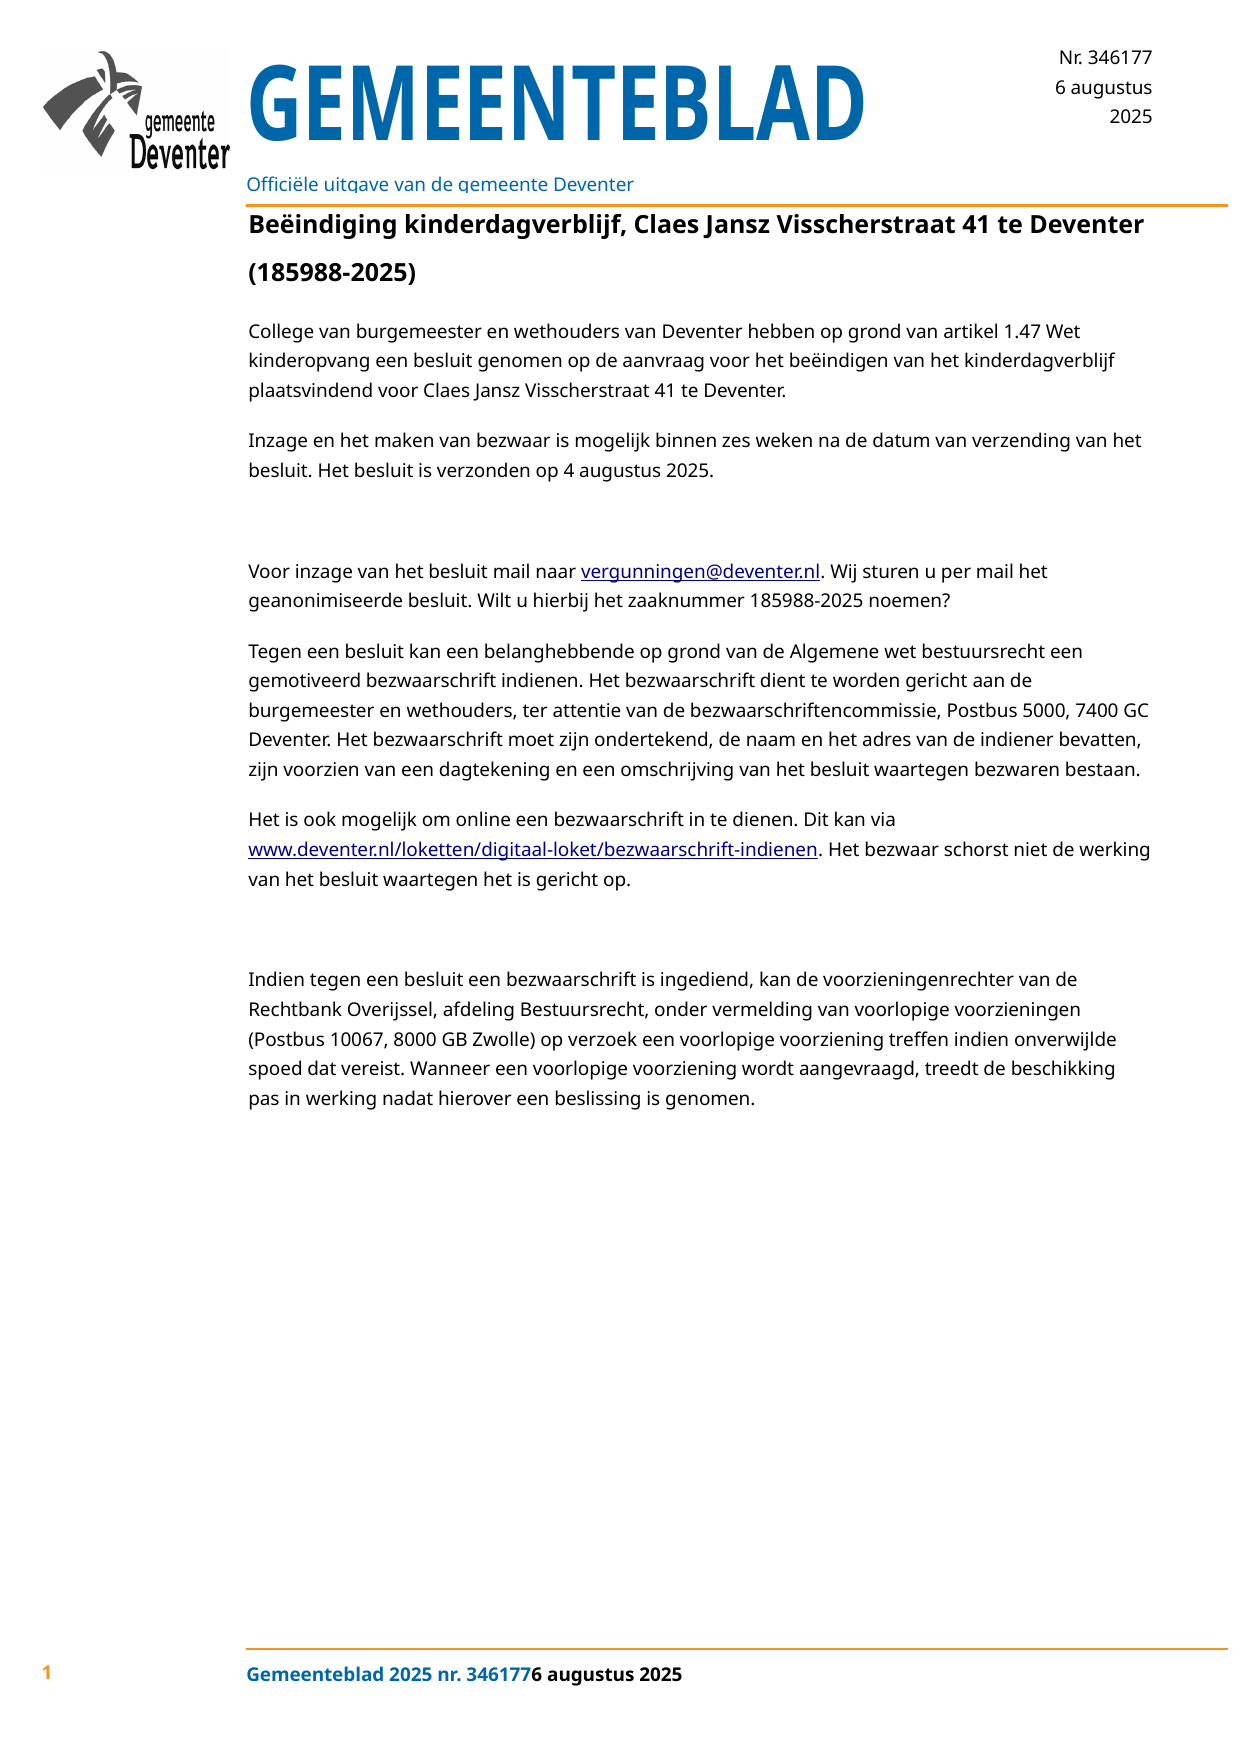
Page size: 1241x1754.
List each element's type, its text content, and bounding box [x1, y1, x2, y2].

text Beëindiging kinderdagverblijf, Claes Jansz Visscherstraat 41 te Deventer (185988-2025) [248, 207, 1152, 288]
picture [41, 47, 231, 172]
text Voor inzage van het besluit mail naar vergunningen@deventer.nl. Wij sturen u per mail het geanonimiseerde besluit. Wilt u hierbij het zaaknummer 185988-2025 noemen? [248, 558, 1152, 613]
text Het is ook mogelijk om online een bezwaarschrift in te dienen. Dit kan via www.deventer.nl/loketten/digitaal-loket/bezwaarschrift-indienen. Het bezwaar schorst niet de werking van het besluit waartegen het is gericht op. [248, 807, 1152, 892]
text Indien tegen een besluit een bezwaarschrift is ingediend, kan de voorzieningenrechter van de Rechtbank Overijssel, afdeling Bestuursrecht, onder vermelding van voorlopige voorzieningen (Postbus 10067, 8000 GB Zwolle) op verzoek een voorlopige voorziening treffen indien onverwijlde spoed dat vereist. Wanneer een voorlopige voorziening wordt aangevraagd, treedt de beschikking pas in werking nadat hierover een beslissing is genomen. [248, 967, 1152, 1111]
text Inzage en het maken van bezwaar is mogelijk binnen zes weken na de datum van verzending van het besluit. Het besluit is verzonden op 4 augustus 2025. [248, 427, 1152, 483]
text Tegen een besluit kan een belanghebbende op grond van de Algemene wet bestuursrecht een gemotiveerd bezwaarschrift indienen. Het bezwaarschrift dient te worden gericht aan de burgemeester en wethouders, ter attentie van de bezwaarschriftencommissie, Postbus 5000, 7400 GC Deventer. Het bezwaarschrift moet zijn ondertekend, de naam en het adres van de indiener bevatten, zijn voorzien van een dagtekening en een omschrijving van het besluit waartegen bezwaren bestaan. [248, 638, 1152, 782]
text College van burgemeester en wethouders van Deventer hebben op grond van artikel 1.47 Wet kinderopvang een besluit genomen op de aanvraag voor het beëindigen van het kinderdagverblijf plaatsvindend voor Claes Jansz Visscherstraat 41 te Deventer. [248, 318, 1152, 403]
